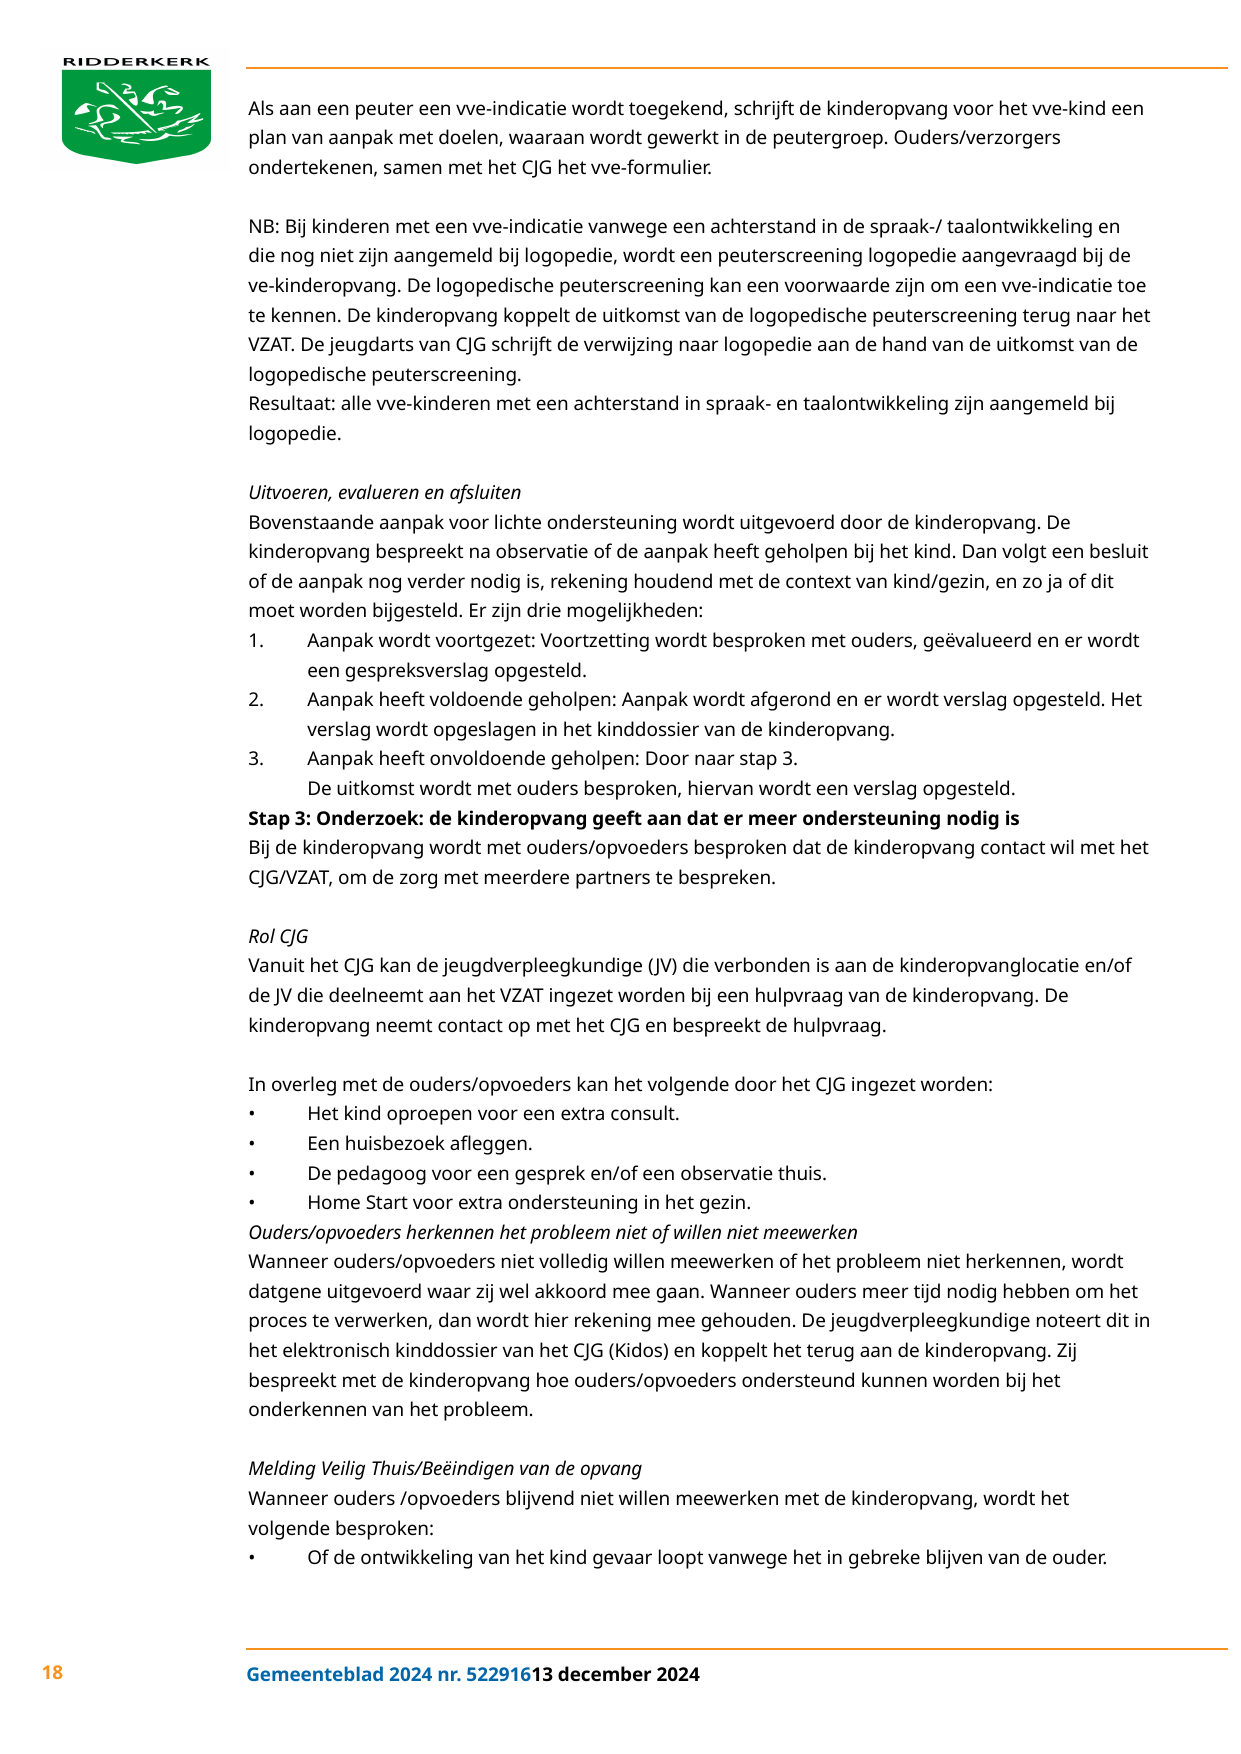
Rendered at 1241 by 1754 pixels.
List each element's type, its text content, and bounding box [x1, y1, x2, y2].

list Aanpak wordt voortgezet: Voortzetting wordt besproken met ouders, geëvalueerd en er wordt een gespreksverslag opgesteld. [248, 627, 1152, 683]
list De pedagoog voor een gesprek en/of een observatie thuis. [248, 1160, 1152, 1186]
text Uitvoeren, evalueren en afsluiten [248, 479, 1152, 505]
text Bij de kinderopvang wordt met ouders/opvoeders besproken dat de kinderopvang contact wil met het CJG/VZAT, om de zorg met meerdere partners te bespreken. [248, 834, 1152, 890]
text Ouders/opvoeders herkennen het probleem niet of willen niet meewerken [248, 1219, 1152, 1245]
list Een huisbezoek afleggen. [248, 1130, 1152, 1156]
picture [41, 47, 231, 172]
text Vanuit het CJG kan de jeugdverpleegkundige (JV) die verbonden is aan de kinderopvanglocatie en/of de JV die deelneemt aan het VZAT ingezet worden bij een hulpvraag van de kinderopvang. De kinderopvang neemt contact op met het CJG en bespreekt de hulpvraag. [248, 953, 1152, 1038]
list De uitkomst wordt met ouders besproken, hiervan wordt een verslag opgesteld. [248, 775, 1152, 801]
text Resultaat: alle vve-kinderen met een achterstand in spraak- en taalontwikkeling zijn aangemeld bij logopedie. [248, 391, 1152, 446]
text Wanneer ouders/opvoeders niet volledig willen meewerken of het probleem niet herkennen, wordt datgene uitgevoerd waar zij wel akkoord mee gaan. Wanneer ouders meer tijd nodig hebben om het proces te verwerken, dan wordt hier rekening mee gehouden. De jeugdverpleegkundige noteert dit in het elektronisch kinddossier van het CJG (Kidos) en koppelt het terug aan de kinderopvang. Zij bespreekt met de kinderopvang hoe ouders/opvoeders ondersteund kunnen worden bij het onderkennen van het probleem. [248, 1248, 1152, 1422]
text Melding Veilig Thuis/Beëindigen van de opvang [248, 1456, 1152, 1481]
text Stap 3: Onderzoek: de kinderopvang geeft aan dat er meer ondersteuning nodig is [248, 805, 1152, 831]
list Of de ontwikkeling van het kind gevaar loopt vanwege het in gebreke blijven van de ouder. [248, 1544, 1152, 1570]
list Aanpak heeft voldoende geholpen: Aanpak wordt afgerond en er wordt verslag opgesteld. Het verslag wordt opgeslagen in het kinddossier van de kinderopvang. [248, 686, 1152, 742]
text In overleg met de ouders/opvoeders kan het volgende door het CJG ingezet worden: [248, 1071, 1152, 1097]
list Aanpak heeft onvoldoende geholpen: Door naar stap 3. [248, 746, 1152, 771]
text Wanneer ouders /opvoeders blijvend niet willen meewerken met de kinderopvang, wordt het volgende besproken: [248, 1485, 1152, 1541]
text Rol CJG [248, 923, 1152, 949]
list Het kind oproepen voor een extra consult. [248, 1101, 1152, 1126]
text NB: Bij kinderen met een vve-indicatie vanwege een achterstand in de spraak-/ taalontwikkeling en die nog niet zijn aangemeld bij logopedie, wordt een peuterscreening logopedie aangevraagd bij de ve-kinderopvang. De logopedische peuterscreening kan een voorwaarde zijn om een vve-indicatie toe te kennen. De kinderopvang koppelt de uitkomst van de logopedische peuterscreening terug naar het VZAT. De jeugdarts van CJG schrijft de verwijzing naar logopedie aan de hand van de uitkomst van de logopedische peuterscreening. [248, 213, 1152, 387]
text Bovenstaande aanpak voor lichte ondersteuning wordt uitgevoerd door de kinderopvang. De kinderopvang bespreekt na observatie of de aanpak heeft geholpen bij het kind. Dan volgt een besluit of de aanpak nog verder nodig is, rekening houdend met de context van kind/gezin, en zo ja of dit moet worden bijgesteld. Er zijn drie mogelijkheden: [248, 509, 1152, 623]
text Als aan een peuter een vve-indicatie wordt toegekend, schrijft de kinderopvang voor het vve-kind een plan van aanpak met doelen, waaraan wordt gewerkt in de peutergroep. Ouders/verzorgers ondertekenen, samen met het CJG het vve-formulier. [248, 95, 1152, 180]
list Home Start voor extra ondersteuning in het gezin. [248, 1189, 1152, 1215]
